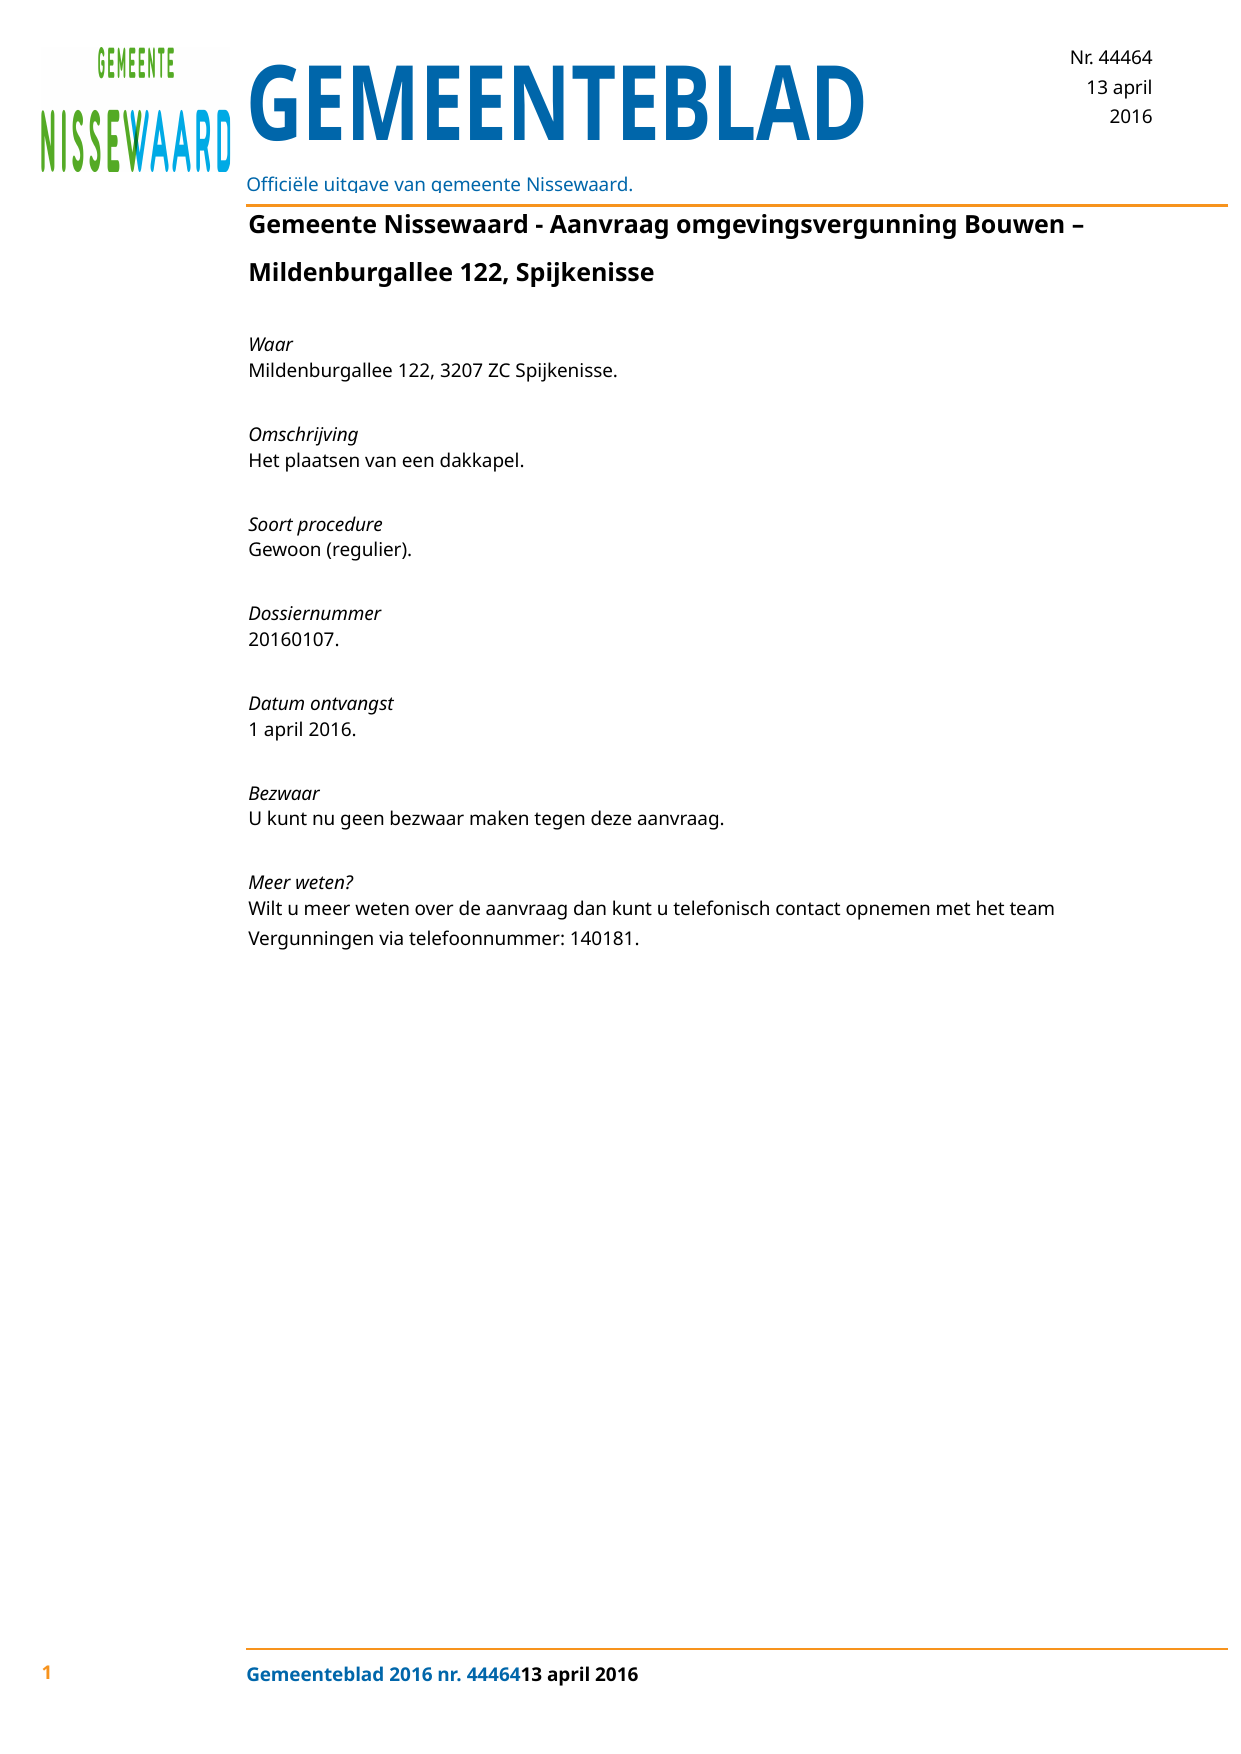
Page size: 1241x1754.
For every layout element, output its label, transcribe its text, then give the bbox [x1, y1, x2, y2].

picture [41, 47, 231, 172]
picture [176, 157, 187, 172]
text Gemeente Nissewaard - Aanvraag omgevingsvergunning Bouwen – Mildenburgallee 122, Spijkenisse [248, 207, 1152, 288]
text Omschrijving [248, 421, 1152, 447]
text Datum ontvangst [248, 690, 1152, 716]
picture [222, 122, 227, 160]
text Soort procedure [248, 511, 1152, 537]
picture [200, 151, 206, 172]
text Waar [248, 331, 1152, 357]
text 20160107. [248, 626, 1152, 652]
text Dossiernummer [248, 601, 1152, 626]
text 1 april 2016. [248, 716, 1152, 742]
text Gewoon (regulier). [248, 537, 1152, 562]
text Het plaatsen van een dakkapel. [248, 447, 1152, 473]
text Mildenburgallee 122, 3207 ZC Spijkenisse. [248, 357, 1152, 383]
text Bezwaar [248, 780, 1152, 806]
picture [201, 122, 206, 138]
text U kunt nu geen bezwaar maken tegen deze aanvraag. [248, 806, 1152, 831]
text Wilt u meer weten over de aanvraag dan kunt u telefonisch contact opnemen met het team Vergunningen via telefoonnummer: 140181. [248, 895, 1152, 951]
picture [154, 157, 165, 172]
text Meer weten? [248, 869, 1152, 895]
